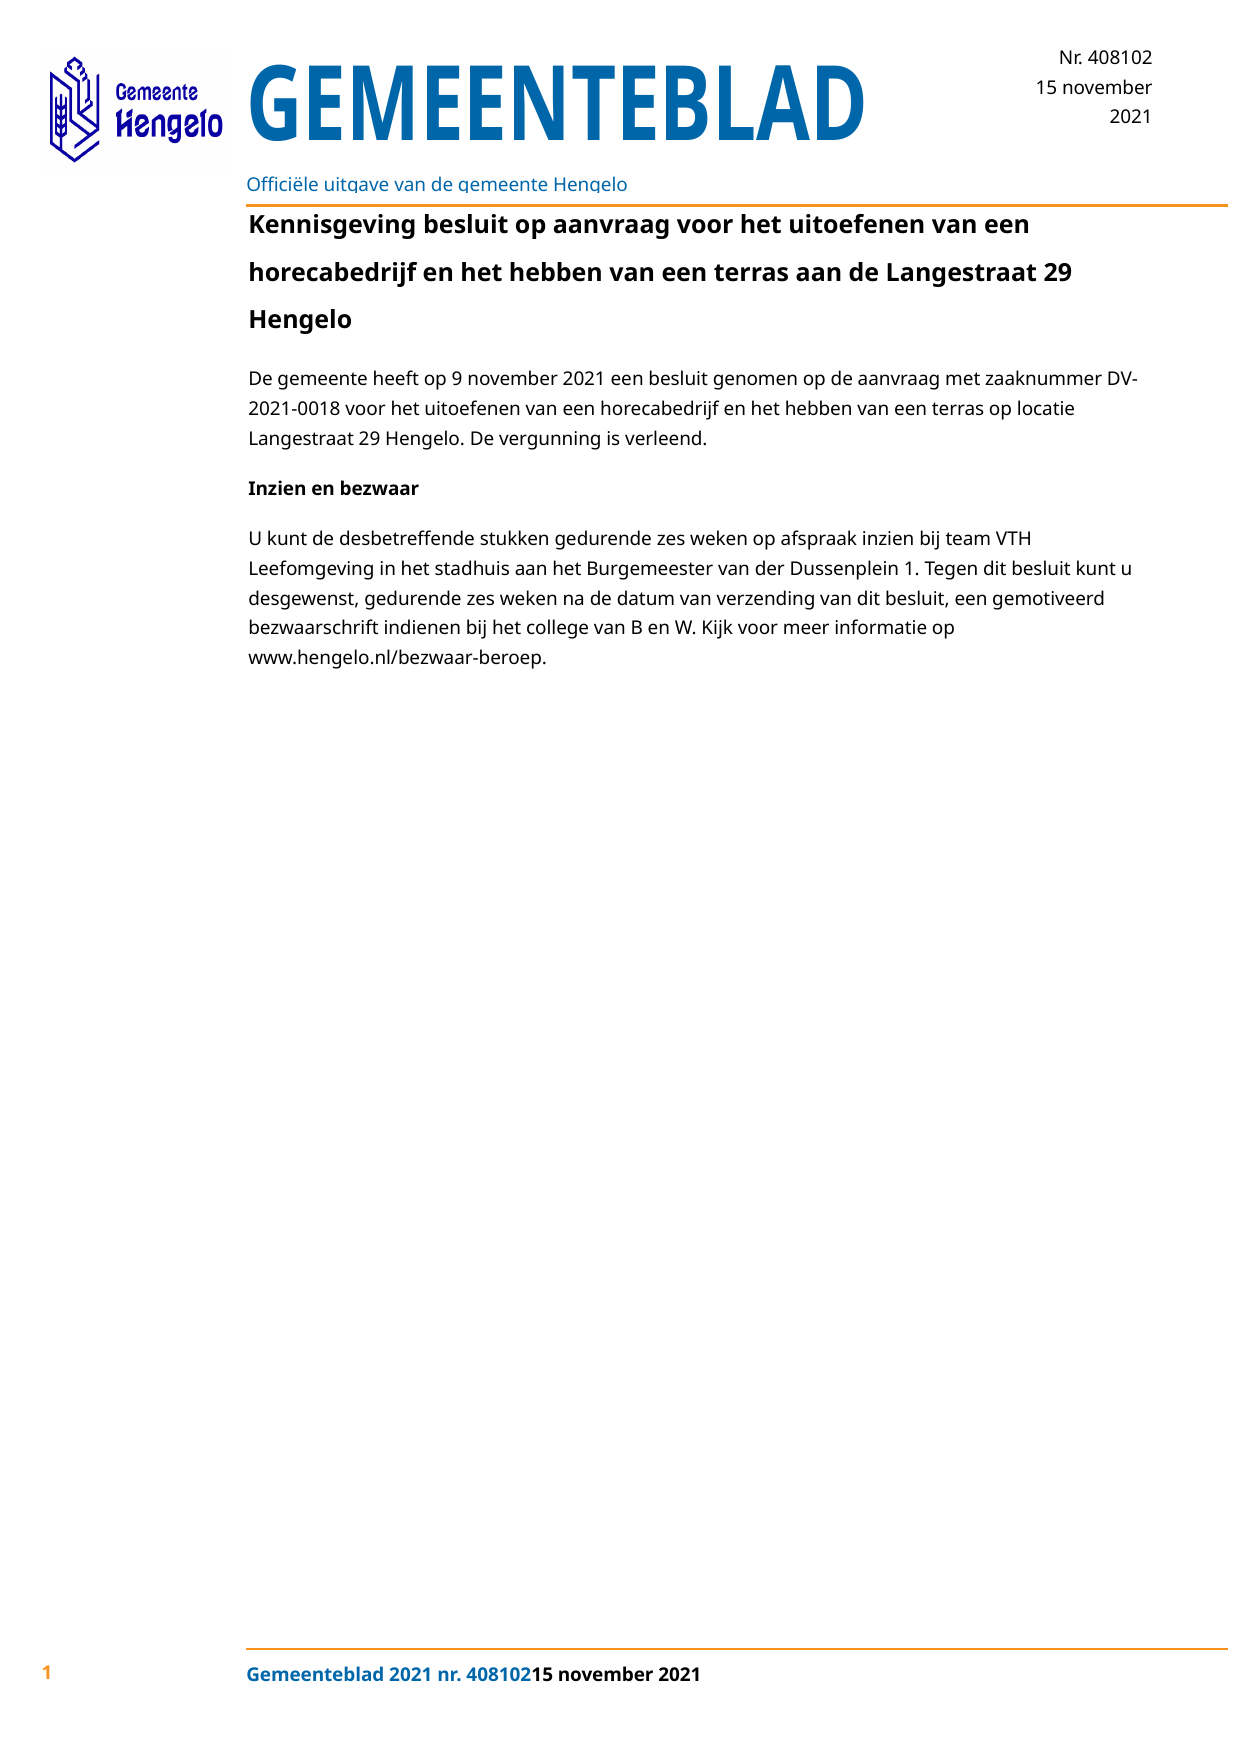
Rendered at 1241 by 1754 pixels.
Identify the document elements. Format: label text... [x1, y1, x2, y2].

text Kennisgeving besluit op aanvraag voor het uitoefenen van een horecabedrijf en het hebben van een terras aan de Langestraat 29 Hengelo [248, 207, 1152, 336]
text Inzien en bezwaar [248, 475, 1152, 501]
text U kunt de desbetreffende stukken gedurende zes weken op afspraak inzien bij team VTH Leefomgeving in het stadhuis aan het Burgemeester van der Dussenplein 1. Tegen dit besluit kunt u desgewenst, gedurende zes weken na de datum van verzending van dit besluit, een gemotiveerd bezwaarschrift indienen bij het college van B en W. Kijk voor meer informatie op www.hengelo.nl/bezwaar-beroep. [248, 526, 1152, 669]
text De gemeente heeft op 9 november 2021 een besluit genomen op de aanvraag met zaaknummer DV-2021-0018 voor het uitoefenen van een horecabedrijf en het hebben van een terras op locatie Langestraat 29 Hengelo. De vergunning is verleend. [248, 366, 1152, 450]
picture [41, 47, 231, 172]
